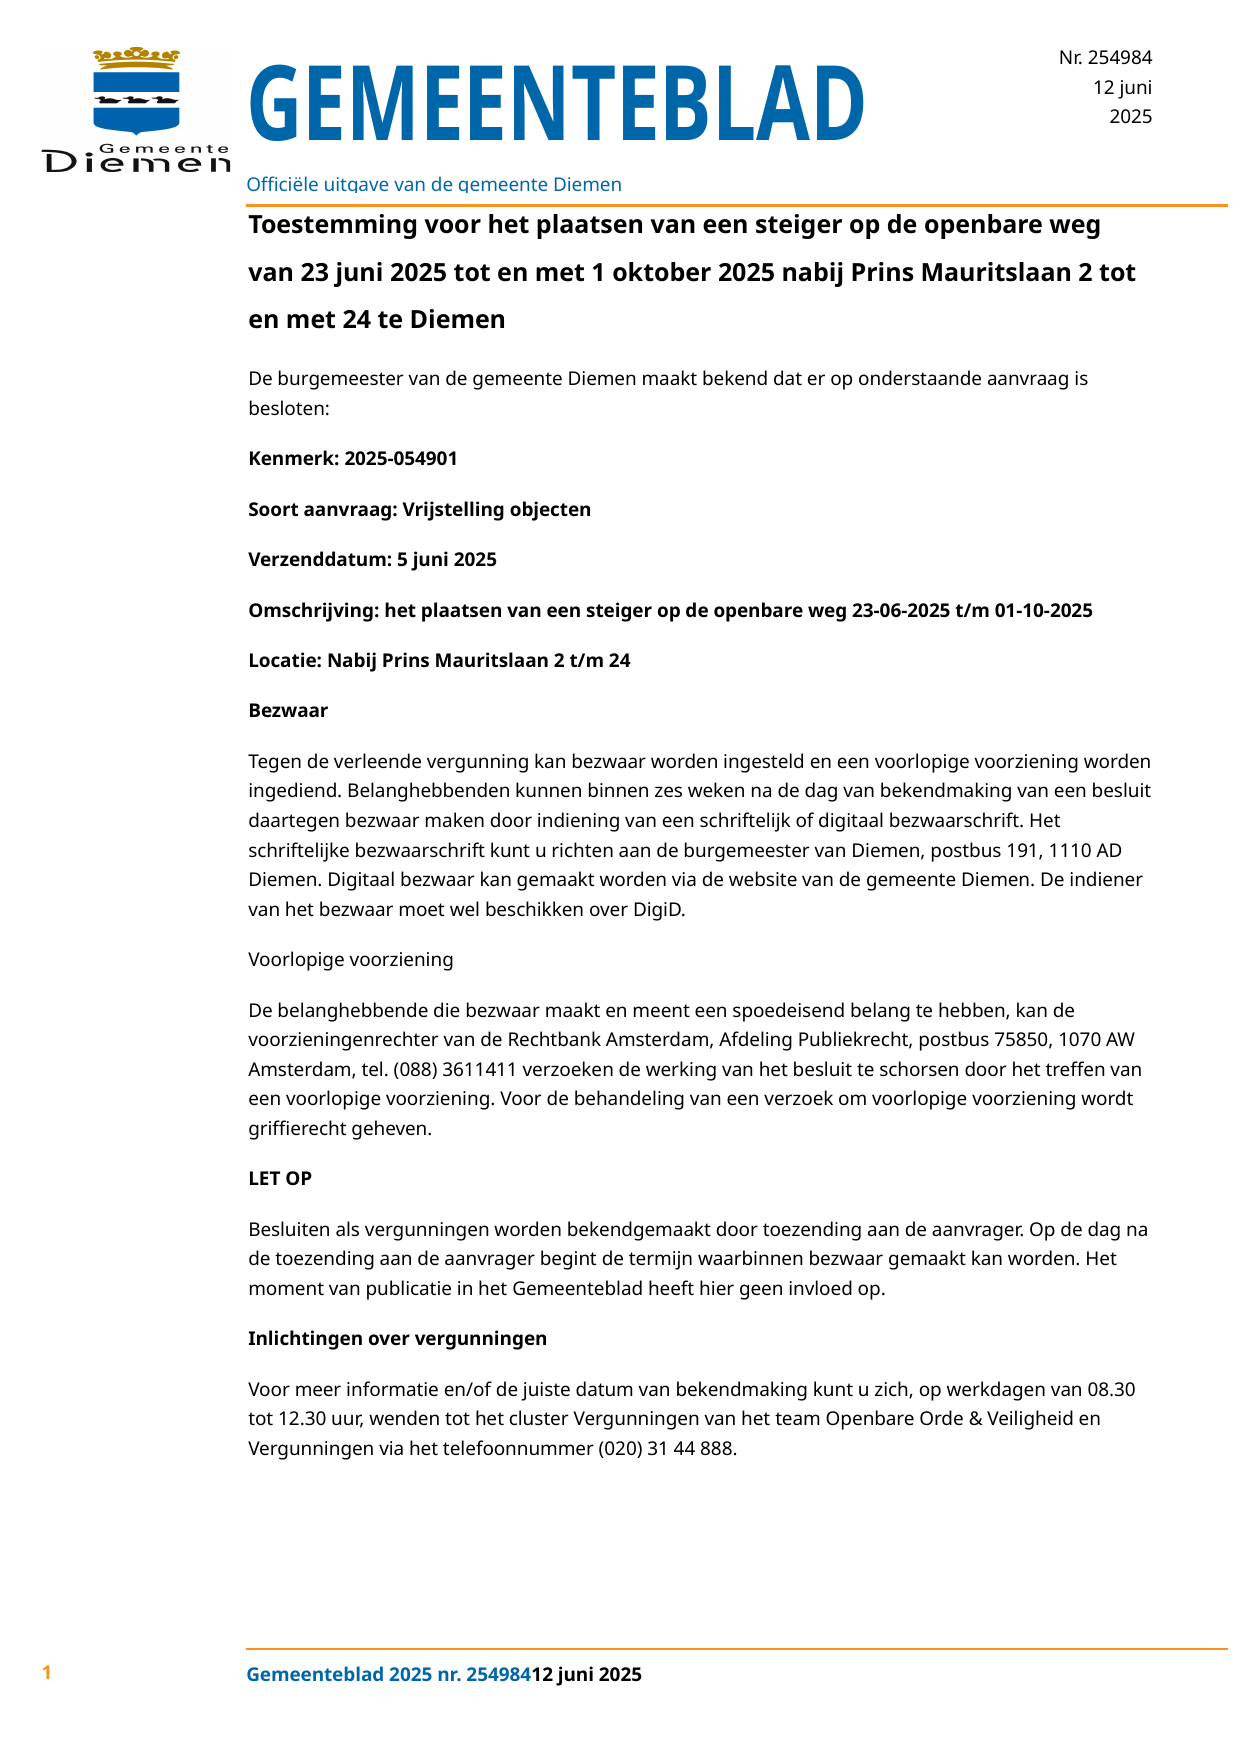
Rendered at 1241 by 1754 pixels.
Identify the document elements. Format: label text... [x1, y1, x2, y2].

text Voor meer informatie en/of de juiste datum van bekendmaking kunt u zich, op werkdagen van 08.30 tot 12.30 uur, wenden tot het cluster Vergunningen van het team Openbare Orde & Veiligheid en Vergunningen via het telefoonnummer (020) 31 44 888. [248, 1376, 1152, 1461]
text Tegen de verleende vergunning kan bezwaar worden ingesteld en een voorlopige voorziening worden ingediend. Belanghebbenden kunnen binnen zes weken na de dag van bekendmaking van een besluit daartegen bezwaar maken door indiening van een schriftelijk of digitaal bezwaarschrift. Het schriftelijke bezwaarschrift kunt u richten aan de burgemeester van Diemen, postbus 191, 1110 AD Diemen. Digitaal bezwaar kan gemaakt worden via de website van de gemeente Diemen. De indiener van het bezwaar moet wel beschikken over DigiD. [248, 748, 1152, 922]
text Soort aanvraag: Vrijstelling objecten [248, 496, 1152, 522]
text De belanghebbende die bezwaar maakt en meent een spoedeisend belang te hebben, kan de voorzieningenrechter van de Rechtbank Amsterdam, Afdeling Publiekrecht, postbus 75850, 1070 AW Amsterdam, tel. (088) 3611411 verzoeken de werking van het besluit te schorsen door het treffen van een voorlopige voorziening. Voor de behandeling van een verzoek om voorlopige voorziening wordt griffierecht geheven. [248, 997, 1152, 1141]
text Bezwaar [248, 698, 1152, 723]
text Omschrijving: het plaatsen van een steiger op de openbare weg 23-06-2025 t/m 01-10-2025 [248, 597, 1152, 622]
text Locatie: Nabij Prins Mauritslaan 2 t/m 24 [248, 647, 1152, 673]
text De burgemeester van de gemeente Diemen maakt bekend dat er op onderstaande aanvraag is besloten: [248, 366, 1152, 421]
text Kenmerk: 2025-054901 [248, 446, 1152, 471]
picture [41, 47, 231, 172]
text Verzenddatum: 5 juni 2025 [248, 546, 1152, 572]
text LET OP [248, 1166, 1152, 1191]
text Inlichtingen over vergunningen [248, 1326, 1152, 1351]
text Besluiten als vergunningen worden bekendgemaakt door toezending aan de aanvrager. Op de dag na de toezending aan de aanvrager begint de termijn waarbinnen bezwaar gemaakt kan worden. Het moment van publicatie in het Gemeenteblad heeft hier geen invloed op. [248, 1216, 1152, 1301]
text Toestemming voor het plaatsen van een steiger op de openbare weg van 23 juni 2025 tot en met 1 oktober 2025 nabij Prins Mauritslaan 2 tot en met 24 te Diemen [248, 207, 1152, 336]
text Voorlopige voorziening [248, 946, 1152, 972]
